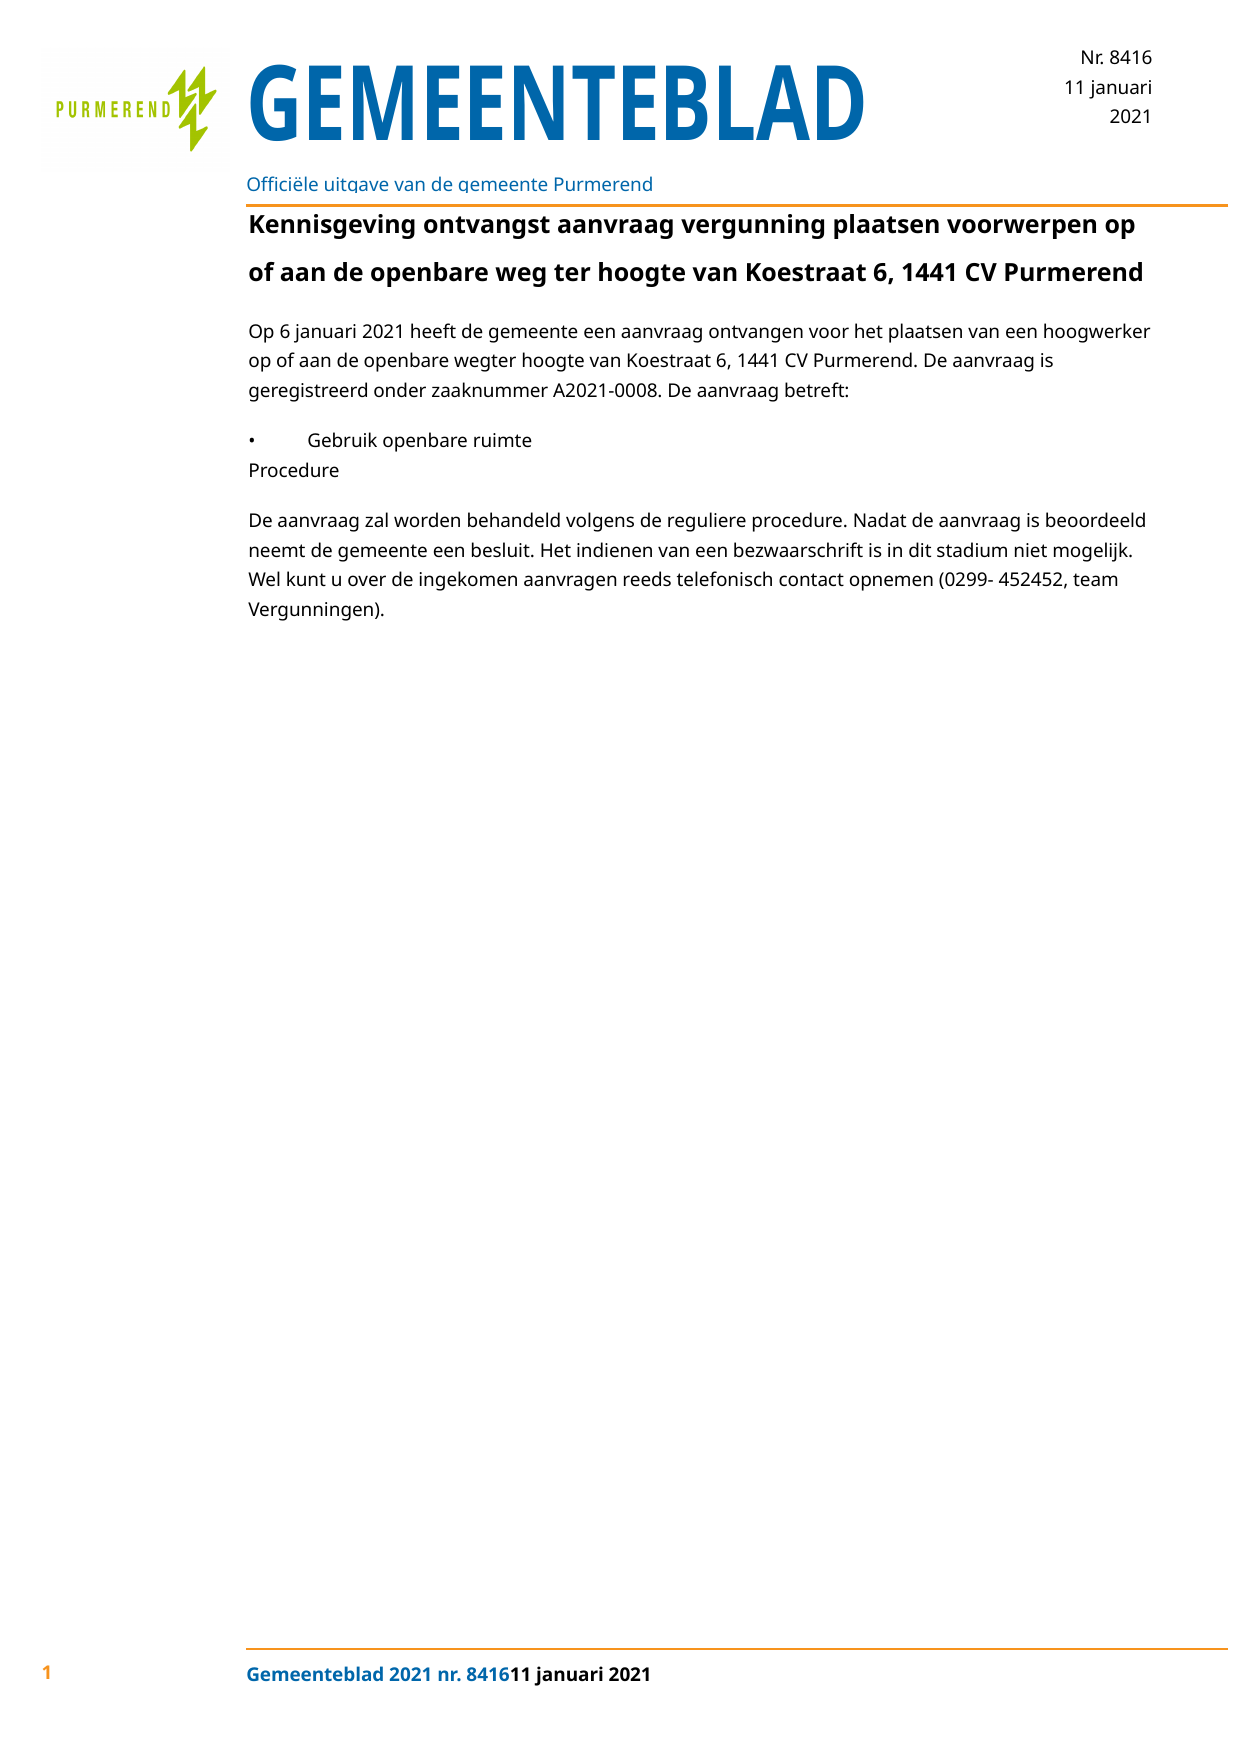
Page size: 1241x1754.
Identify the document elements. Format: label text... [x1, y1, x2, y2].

text De aanvraag zal worden behandeld volgens de reguliere procedure. Nadat de aanvraag is beoordeeld neemt de gemeente een besluit. Het indienen van een bezwaarschrift is in dit stadium niet mogelijk. Wel kunt u over de ingekomen aanvragen reeds telefonisch contact opnemen (0299- 452452, team Vergunningen). [248, 507, 1152, 622]
text Procedure [248, 457, 1152, 483]
text Op 6 januari 2021 heeft de gemeente een aanvraag ontvangen voor het plaatsen van een hoogwerker op of aan de openbare wegter hoogte van Koestraat 6, 1441 CV Purmerend. De aanvraag is geregistreerd onder zaaknummer A2021-0008. De aanvraag betreft: [248, 318, 1152, 403]
text Kennisgeving ontvangst aanvraag vergunning plaatsen voorwerpen op of aan de openbare weg ter hoogte van Koestraat 6, 1441 CV Purmerend [248, 207, 1152, 288]
list Gebruik openbare ruimte [248, 427, 1152, 453]
picture [41, 47, 231, 172]
